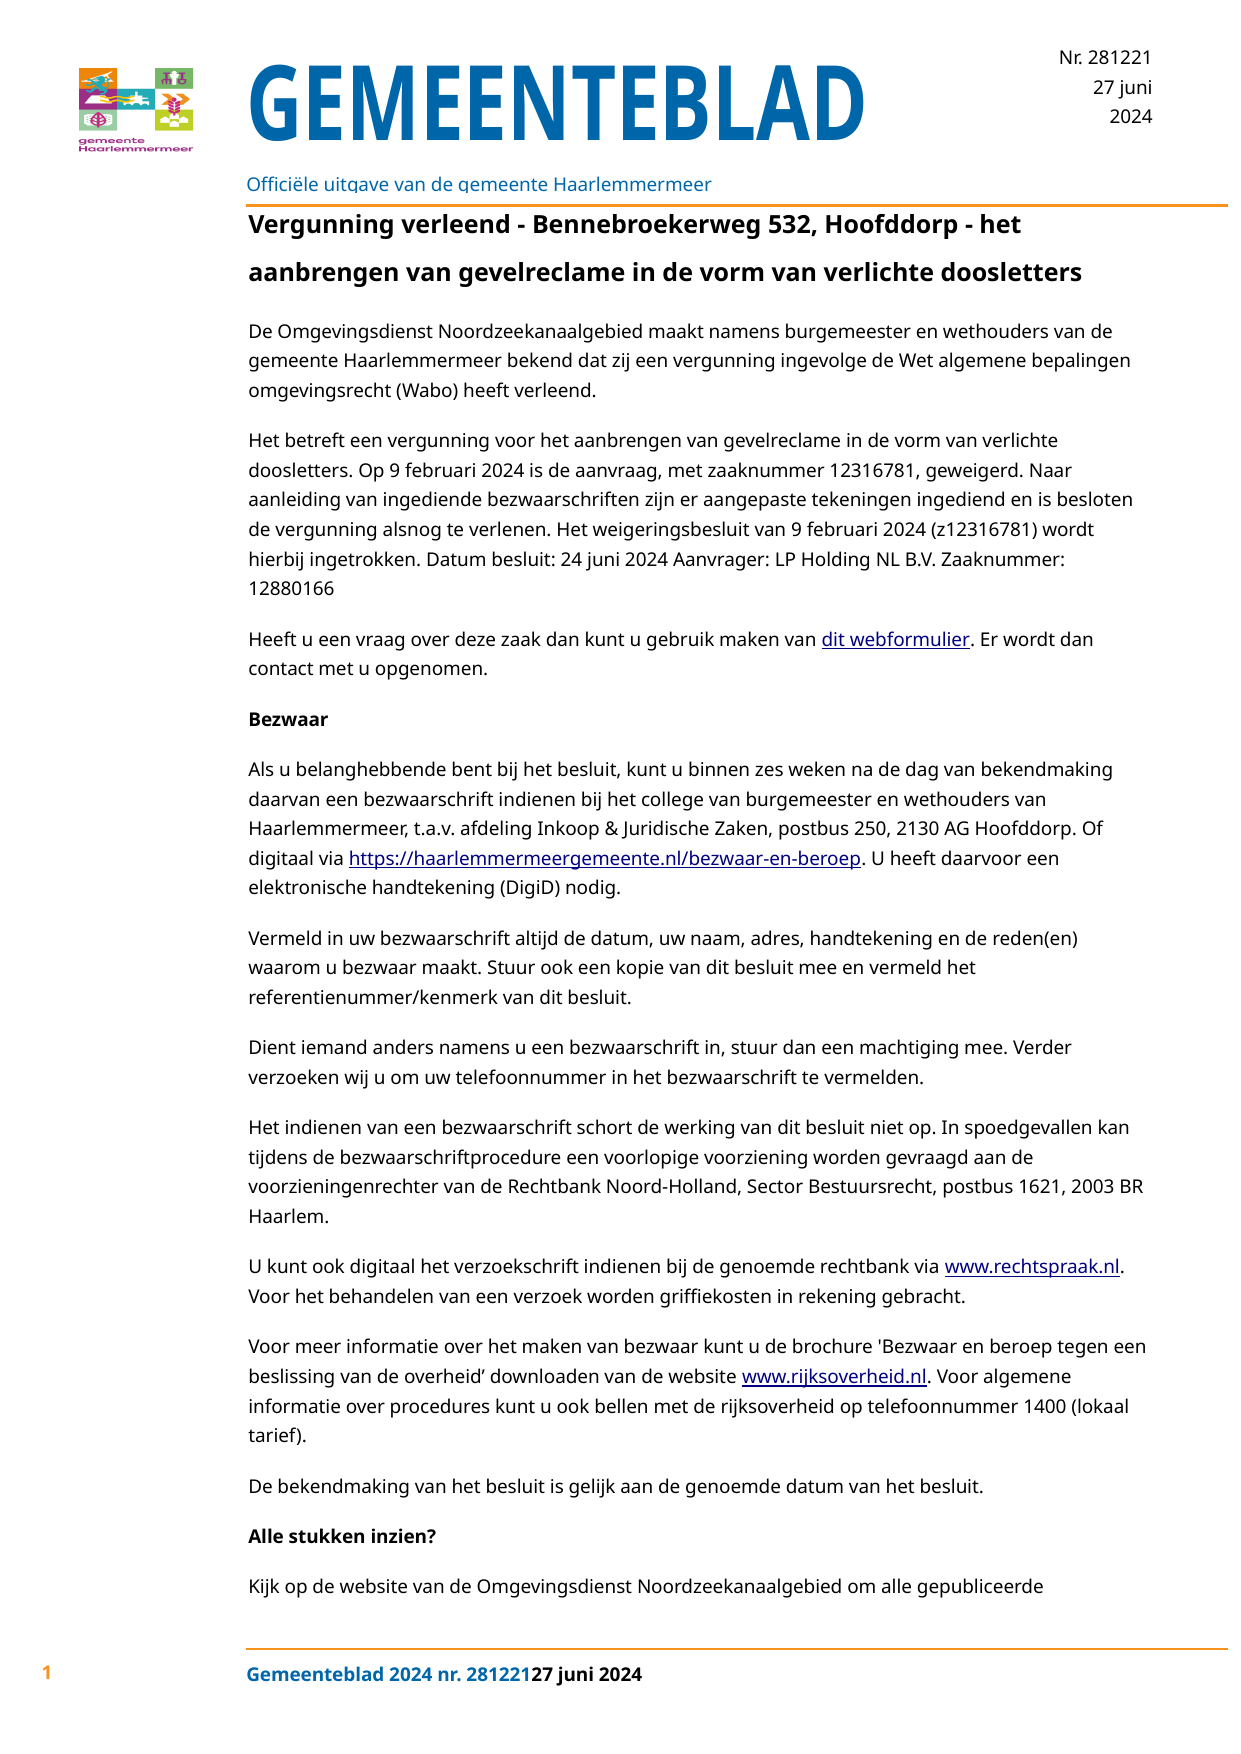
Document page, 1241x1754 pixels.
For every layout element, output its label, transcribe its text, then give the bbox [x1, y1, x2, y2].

text Het betreft een vergunning voor het aanbrengen van gevelreclame in de vorm van verlichte doosletters. Op 9 februari 2024 is de aanvraag, met zaaknummer 12316781, geweigerd. Naar aanleiding van ingediende bezwaarschriften zijn er aangepaste tekeningen ingediend en is besloten de vergunning alsnog te verlenen. Het weigeringsbesluit van 9 februari 2024 (z12316781) wordt hierbij ingetrokken. Datum besluit: 24 juni 2024 Aanvrager: LP Holding NL B.V. Zaaknummer: 12880166 [248, 427, 1152, 601]
text Dient iemand anders namens u een bezwaarschrift in, stuur dan een machtiging mee. Verder verzoeken wij u om uw telefoonnummer in het bezwaarschrift te vermelden. [248, 1034, 1152, 1090]
text Vermeld in uw bezwaarschrift altijd de datum, uw naam, adres, handtekening en de reden(en) waarom u bezwaar maakt. Stuur ook een kopie van dit besluit mee en vermeld het referentienummer/kenmerk van dit besluit. [248, 925, 1152, 1010]
text Kijk op de website van de Omgevingsdienst Noordzeekanaalgebied om alle gepubliceerde [248, 1574, 1152, 1599]
picture [41, 47, 231, 172]
text Alle stukken inzien? [248, 1523, 1152, 1549]
text Voor meer informatie over het maken van bezwaar kunt u de brochure 'Bezwaar en beroep tegen een beslissing van de overheid’ downloaden van de website www.rijksoverheid.nl. Voor algemene informatie over procedures kunt u ook bellen met de rijksoverheid op telefoonnummer 1400 (lokaal tarief). [248, 1334, 1152, 1448]
text De Omgevingsdienst Noordzeekanaalgebied maakt namens burgemeester en wethouders van de gemeente Haarlemmermeer bekend dat zij een vergunning ingevolge de Wet algemene bepalingen omgevingsrecht (Wabo) heeft verleend. [248, 318, 1152, 403]
text Heeft u een vraag over deze zaak dan kunt u gebruik maken van dit webformulier. Er wordt dan contact met u opgenomen. [248, 626, 1152, 681]
text Vergunning verleend - Bennebroekerweg 532, Hoofddorp - het aanbrengen van gevelreclame in de vorm van verlichte doosletters [248, 207, 1152, 288]
text De bekendmaking van het besluit is gelijk aan de genoemde datum van het besluit. [248, 1473, 1152, 1499]
text Bezwaar [248, 706, 1152, 732]
text U kunt ook digitaal het verzoekschrift indienen bij de genoemde rechtbank via www.rechtspraak.nl. Voor het behandelen van een verzoek worden griffiekosten in rekening gebracht. [248, 1254, 1152, 1309]
text Het indienen van een bezwaarschrift schort de werking van dit besluit niet op. In spoedgevallen kan tijdens de bezwaarschriftprocedure een voorlopige voorziening worden gevraagd aan de voorzieningenrechter van de Rechtbank Noord-Holland, Sector Bestuursrecht, postbus 1621, 2003 BR Haarlem. [248, 1114, 1152, 1229]
text Als u belanghebbende bent bij het besluit, kunt u binnen zes weken na de dag van bekendmaking daarvan een bezwaarschrift indienen bij het college van burgemeester en wethouders van Haarlemmermeer, t.a.v. afdeling Inkoop & Juridische Zaken, postbus 250, 2130 AG Hoofddorp. Of digitaal via https://haarlemmermeergemeente.nl/bezwaar-en-beroep. U heeft daarvoor een elektronische handtekening (DigiD) nodig. [248, 756, 1152, 900]
